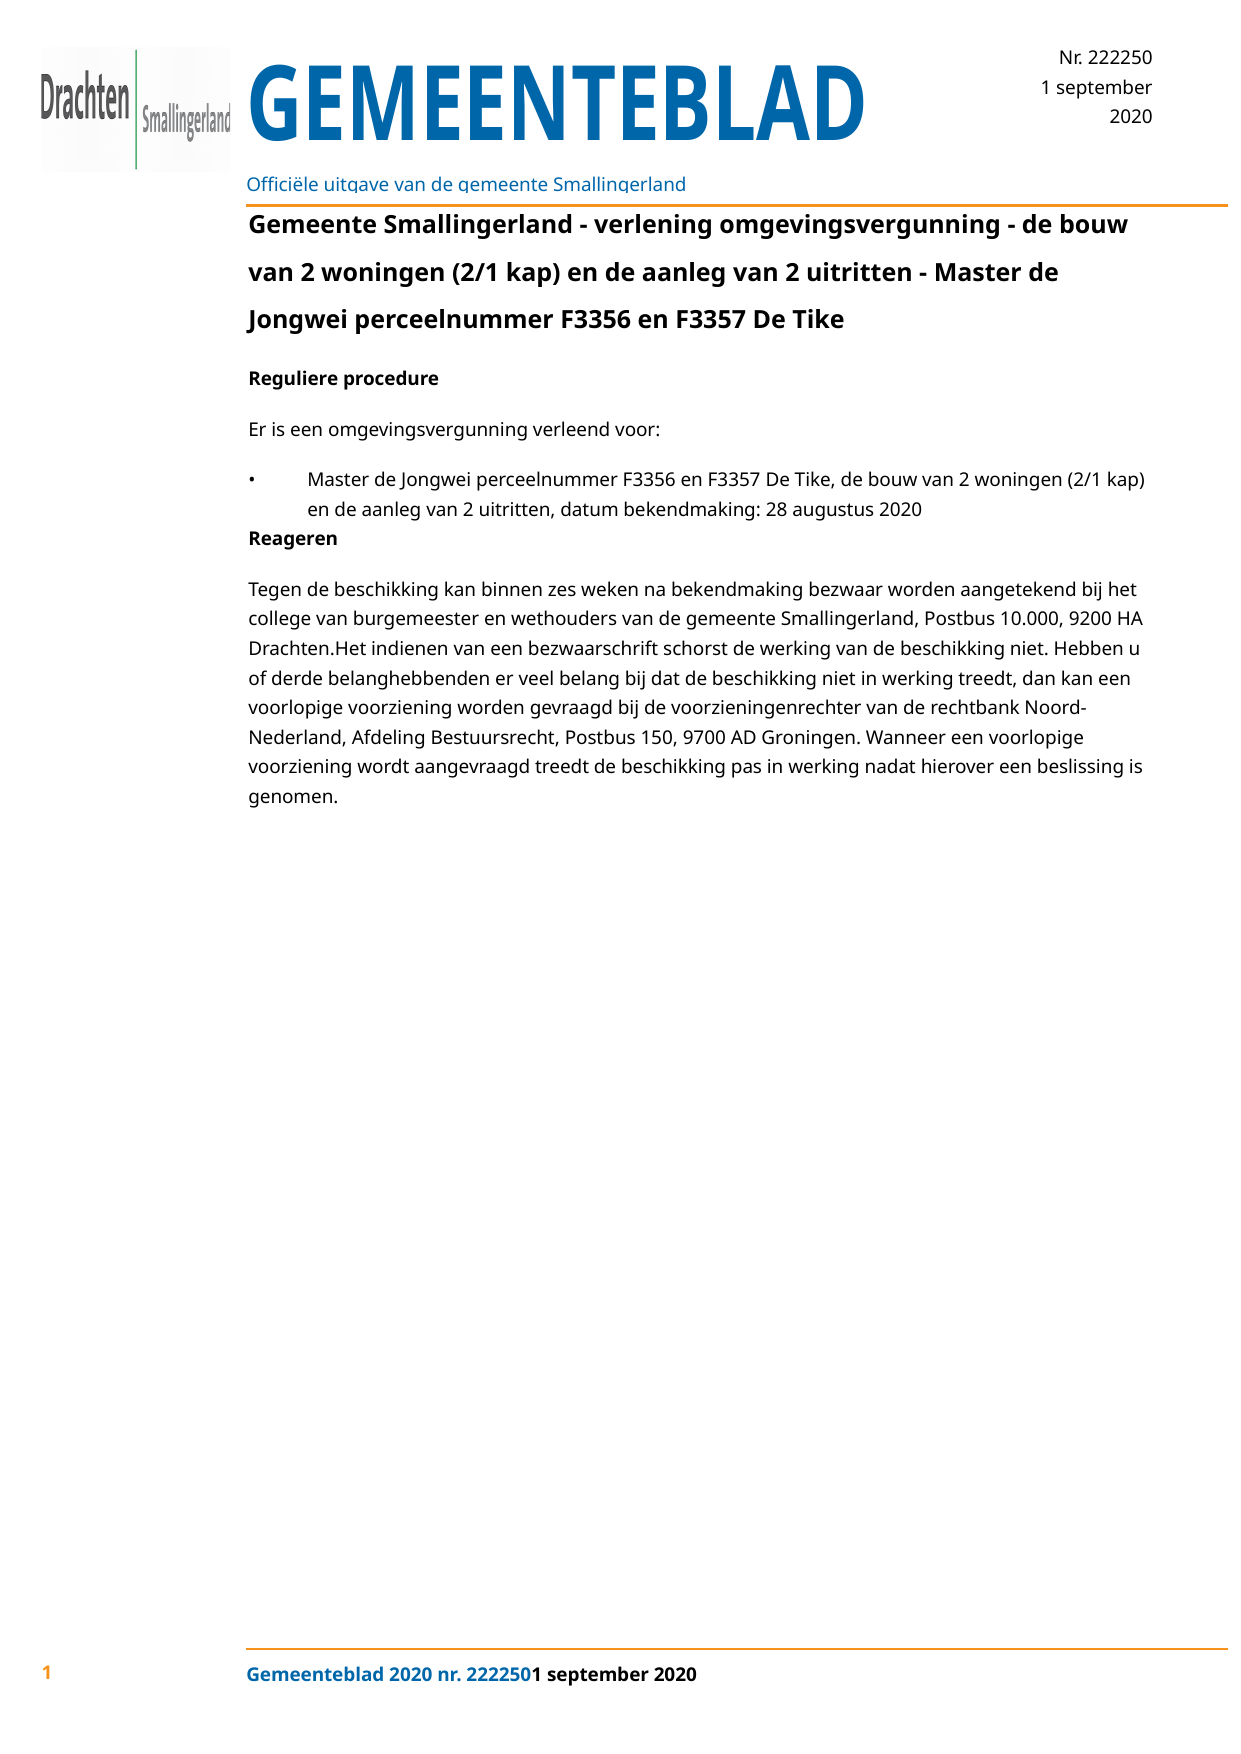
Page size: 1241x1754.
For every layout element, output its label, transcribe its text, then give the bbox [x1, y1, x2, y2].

text Tegen de beschikking kan binnen zes weken na bekendmaking bezwaar worden aangetekend bij het college van burgemeester en wethouders van de gemeente Smallingerland, Postbus 10.000, 9200 HA Drachten.Het indienen van een bezwaarschrift schorst de werking van de beschikking niet. Hebben u of derde belanghebbenden er veel belang bij dat de beschikking niet in werking treedt, dan kan een voorlopige voorziening worden gevraagd bij de voorzieningenrechter van de rechtbank Noord-Nederland, Afdeling Bestuursrecht, Postbus 150, 9700 AD Groningen. Wanneer een voorlopige voorziening wordt aangevraagd treedt de beschikking pas in werking nadat hierover een beslissing is genomen. [248, 576, 1152, 809]
text Er is een omgevingsvergunning verleend voor: [248, 416, 1152, 442]
picture [41, 47, 231, 172]
text Reguliere procedure [248, 366, 1152, 391]
text Gemeente Smallingerland - verlening omgevingsvergunning - de bouw van 2 woningen (2/1 kap) en de aanleg van 2 uitritten - Master de Jongwei perceelnummer F3356 en F3357 De Tike [248, 207, 1152, 336]
text Reageren [248, 526, 1152, 551]
list Master de Jongwei perceelnummer F3356 en F3357 De Tike, de bouw van 2 woningen (2/1 kap) en de aanleg van 2 uitritten, datum bekendmaking: 28 augustus 2020 [248, 466, 1152, 522]
